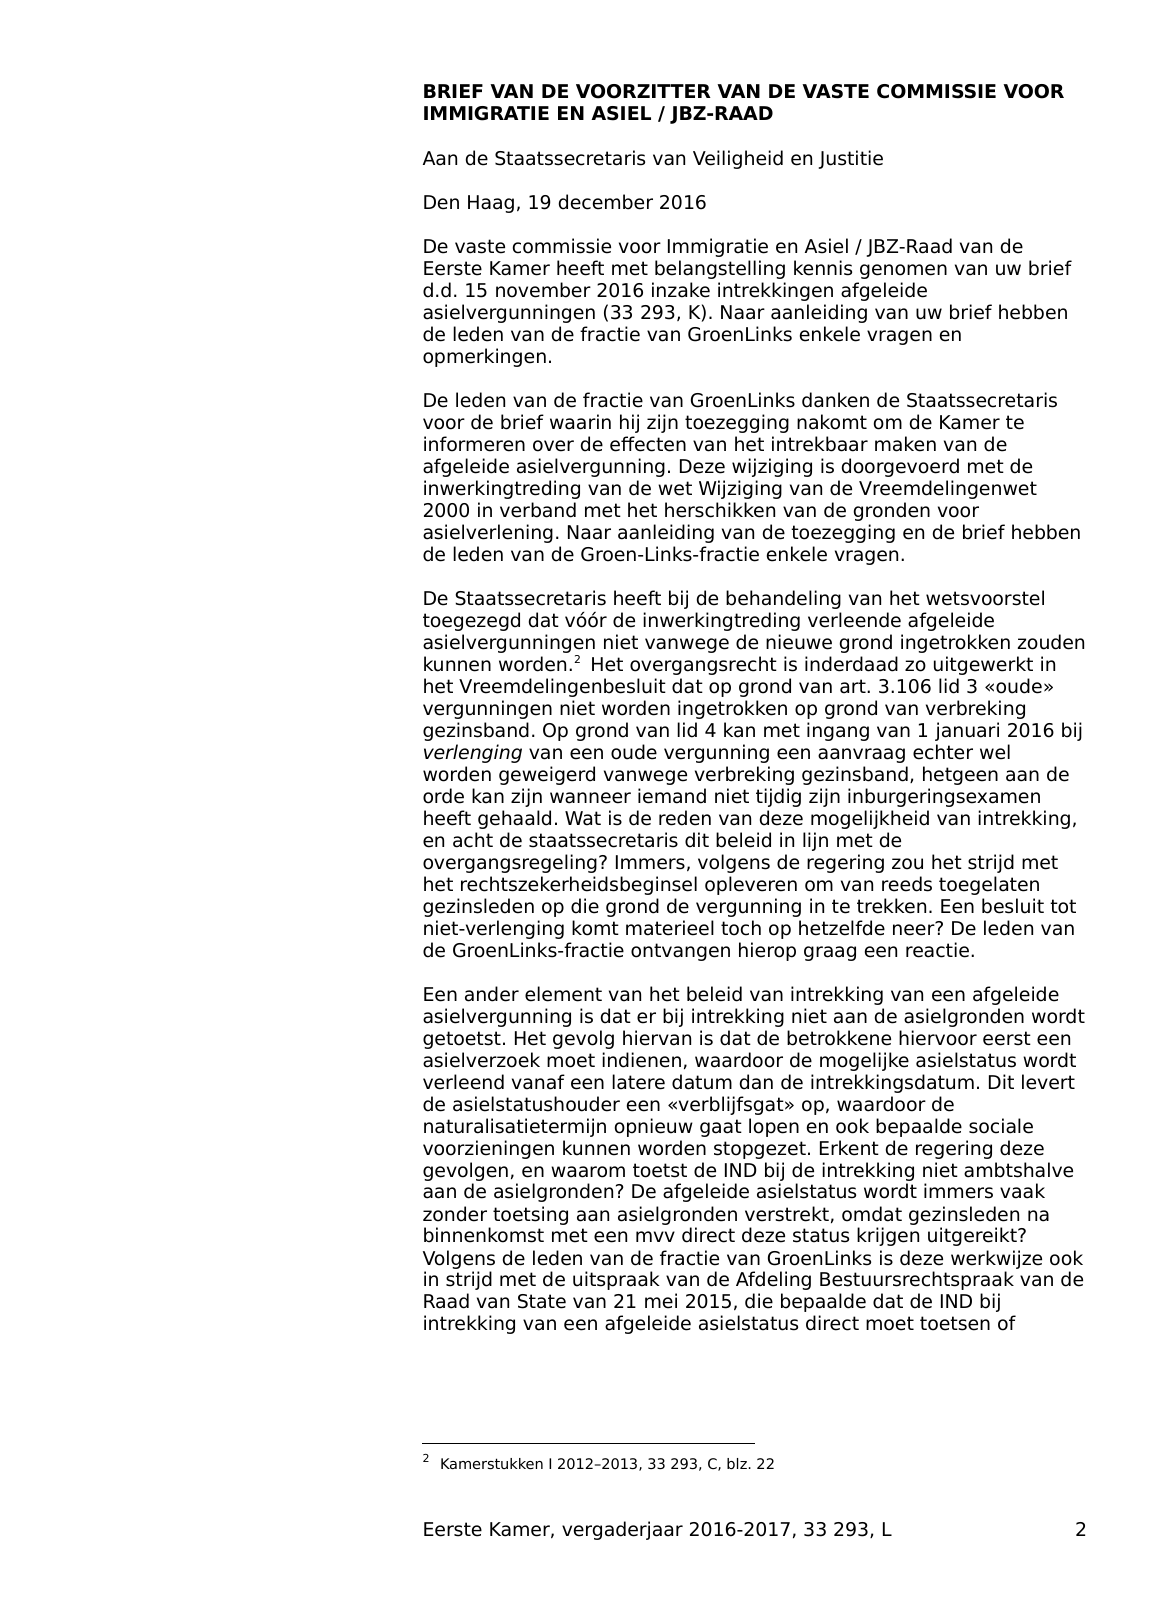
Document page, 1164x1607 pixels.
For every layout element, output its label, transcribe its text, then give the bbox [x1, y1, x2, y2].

text De vaste commissie voor Immigratie en Asiel / JBZ-Raad van de Eerste Kamer heeft met belangstelling kennis genomen van uw brief d.d. 15 november 2016 inzake intrekkingen afgeleide asielvergunningen (33 293, K). Naar aanleiding van uw brief hebben de leden van de fractie van GroenLinks enkele vragen en opmerkingen. [422, 236, 1087, 368]
text De leden van de fractie van GroenLinks danken de Staatssecretaris voor de brief waarin hij zijn toezegging nakomt om de Kamer te informeren over de effecten van het intrekbaar maken van de afgeleide asielvergunning. Deze wijziging is doorgevoerd met de inwerkingtreding van de wet Wijziging van de Vreemdelingenwet 2000 in verband met het herschikken van de gronden voor asielverlening. Naar aanleiding van de toezegging en de brief hebben de leden van de Groen-Links-fractie enkele vragen. [422, 390, 1087, 566]
text Kamerstukken I 2012–2013, 33 293, C, blz. 22 [422, 1452, 1087, 1474]
text Een ander element van het beleid van intrekking van een afgeleide asielvergunning is dat er bij intrekking niet aan de asielgronden wordt getoetst. Het gevolg hiervan is dat de betrokkene hiervoor eerst een asielverzoek moet indienen, waardoor de mogelijke asielstatus wordt verleend vanaf een latere datum dan de intrekkingsdatum. Dit levert de asielstatushouder een «verblijfsgat» op, waardoor de naturalisatietermijn opnieuw gaat lopen en ook bepaalde sociale voorzieningen kunnen worden stopgezet. Erkent de regering deze gevolgen, en waarom toetst de IND bij de intrekking niet ambtshalve aan de asielgronden? De afgeleide asielstatus wordt immers vaak zonder toetsing aan asielgronden verstrekt, omdat gezinsleden na binnenkomst met een mvv direct deze status krijgen uitgereikt? Volgens de leden van de fractie van GroenLinks is deze werkwijze ook in strijd met de uitspraak van de Afdeling Bestuursrechtspraak van de Raad van State van 21 mei 2015, die bepaalde dat de IND bij intrekking van een afgeleide asielstatus direct moet toetsen of [422, 984, 1087, 1335]
subtitle BRIEF VAN DE VOORZITTER VAN DE VASTE COMMISSIE VOOR IMMIGRATIE EN ASIEL / JBZ-RAAD [422, 81, 1087, 125]
text Aan de Staatssecretaris van Veiligheid en Justitie [422, 147, 1087, 169]
text De Staatssecretaris heeft bij de behandeling van het wetsvoorstel toegezegd dat vóór de inwerkingtreding verleende afgeleide asielvergunningen niet vanwege de nieuwe grond ingetrokken zouden kunnen worden. Het overgangsrecht is inderdaad zo uitgewerkt in het Vreemdelingenbesluit dat op grond van art. 3.106 lid 3 «oude» vergunningen niet worden ingetrokken op grond van verbreking gezinsband. Op grond van lid 4 kan met ingang van 1 januari 2016 bij verlenging van een oude vergunning een aanvraag echter wel worden geweigerd vanwege verbreking gezinsband, hetgeen aan de orde kan zijn wanneer iemand niet tijdig zijn inburgeringsexamen heeft gehaald. Wat is de reden van deze mogelijkheid van intrekking, en acht de staatssecretaris dit beleid in lijn met de overgangsregeling? Immers, volgens de regering zou het strijd met het rechtszekerheidsbeginsel opleveren om van reeds toegelaten gezinsleden op die grond de vergunning in te trekken. Een besluit tot niet-verlenging komt materieel toch op hetzelfde neer? De leden van de GroenLinks-fractie ontvangen hierop graag een reactie. [422, 588, 1087, 961]
text Den Haag, 19 december 2016 [422, 192, 1087, 213]
